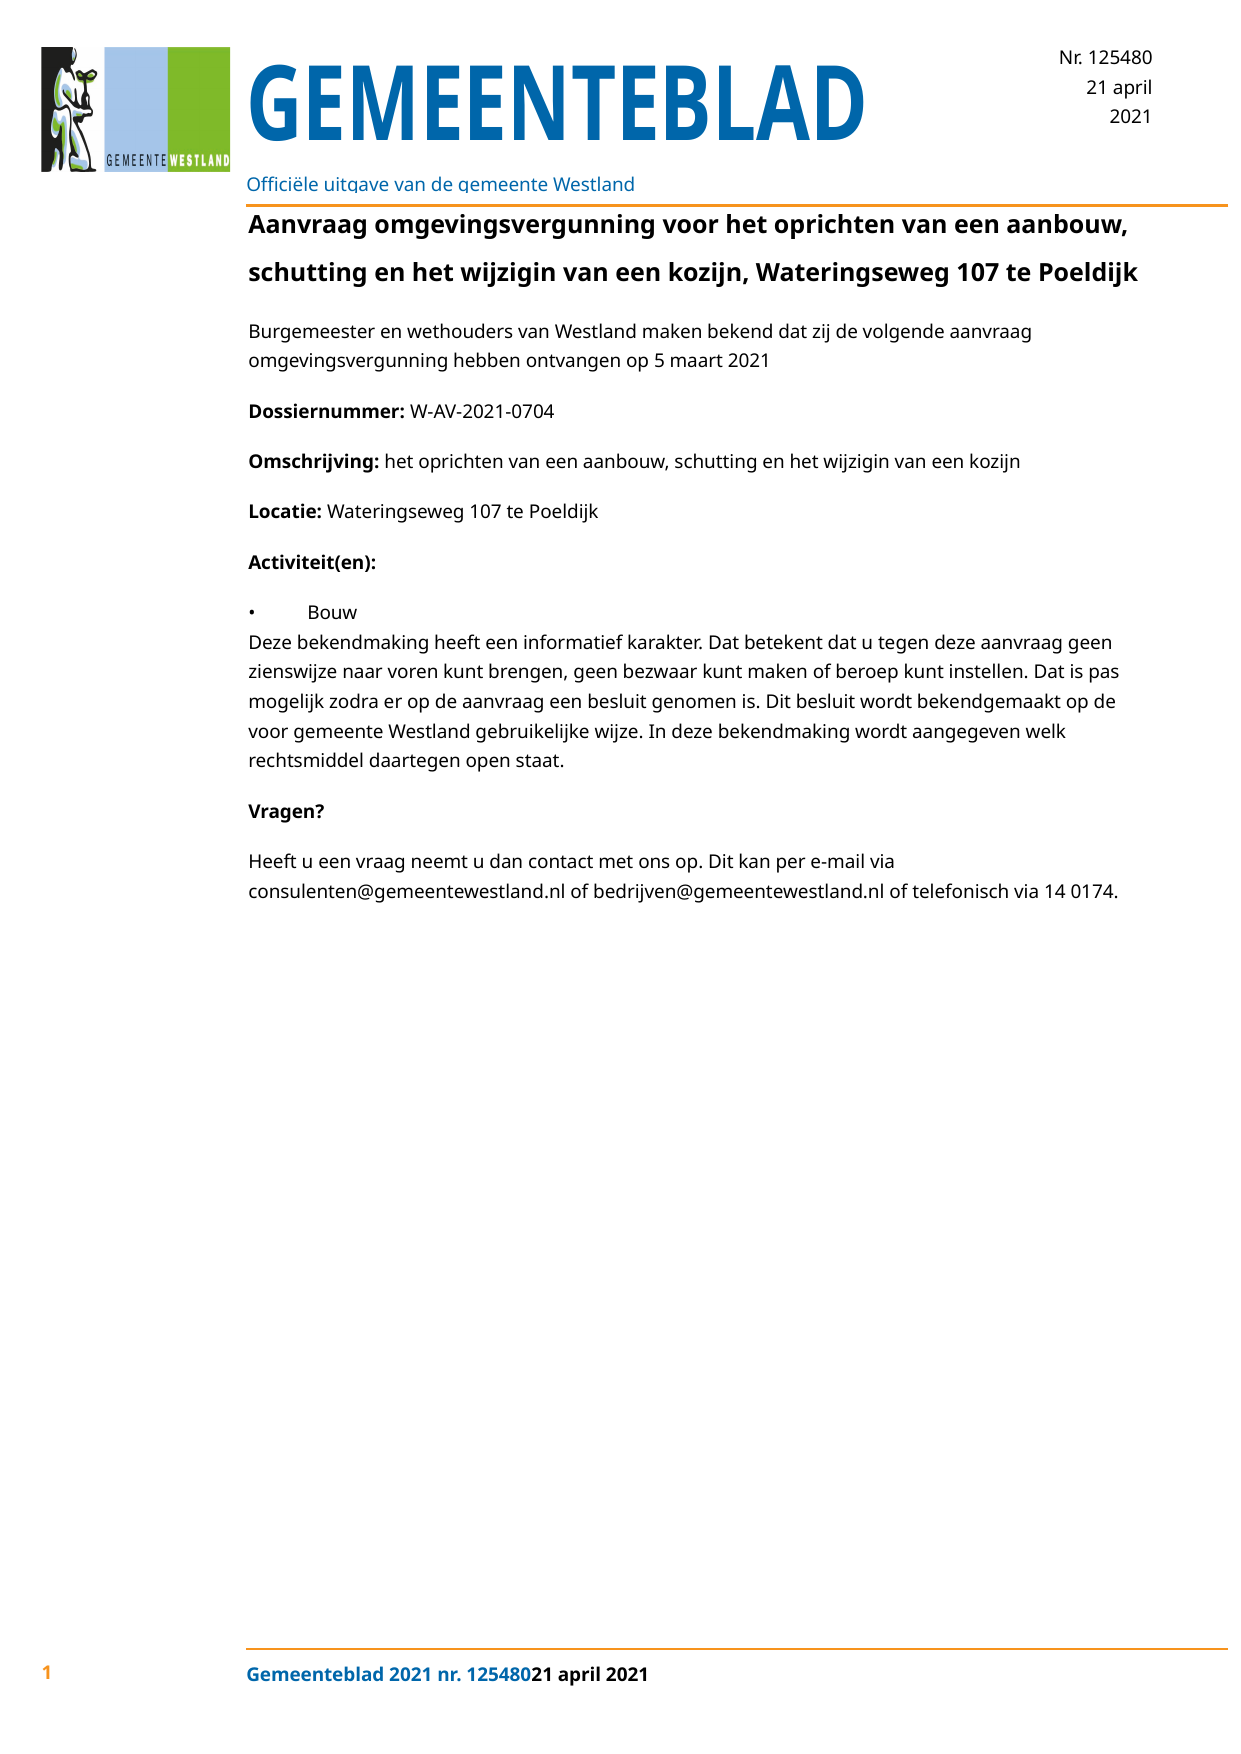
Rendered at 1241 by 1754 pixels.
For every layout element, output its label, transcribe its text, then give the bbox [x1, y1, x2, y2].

text Heeft u een vraag neemt u dan contact met ons op. Dit kan per e-mail via consulenten@gemeentewestland.nl of bedrijven@gemeentewestland.nl of telefonisch via 14 0174. [248, 848, 1152, 904]
text Omschrijving: het oprichten van een aanbouw, schutting en het wijzigin van een kozijn [248, 448, 1152, 474]
text Vragen? [248, 798, 1152, 824]
text Aanvraag omgevingsvergunning voor het oprichten van een aanbouw, schutting en het wijzigin van een kozijn, Wateringseweg 107 te Poeldijk [248, 207, 1152, 288]
text Burgemeester en wethouders van Westland maken bekend dat zij de volgende aanvraag omgevingsvergunning hebben ontvangen op 5 maart 2021 [248, 318, 1152, 373]
picture [41, 47, 231, 172]
text Deze bekendmaking heeft een informatief karakter. Dat betekent dat u tegen deze aanvraag geen zienswijze naar voren kunt brengen, geen bezwaar kunt maken of beroep kunt instellen. Dat is pas mogelijk zodra er op de aanvraag een besluit genomen is. Dit besluit wordt bekendgemaakt op de voor gemeente Westland gebruikelijke wijze. In deze bekendmaking wordt aangegeven welk rechtsmiddel daartegen open staat. [248, 629, 1152, 773]
text Dossiernummer: W-AV-2021-0704 [248, 398, 1152, 424]
list Bouw [248, 599, 1152, 625]
text Locatie: Wateringseweg 107 te Poeldijk [248, 499, 1152, 524]
text Activiteit(en): [248, 549, 1152, 575]
